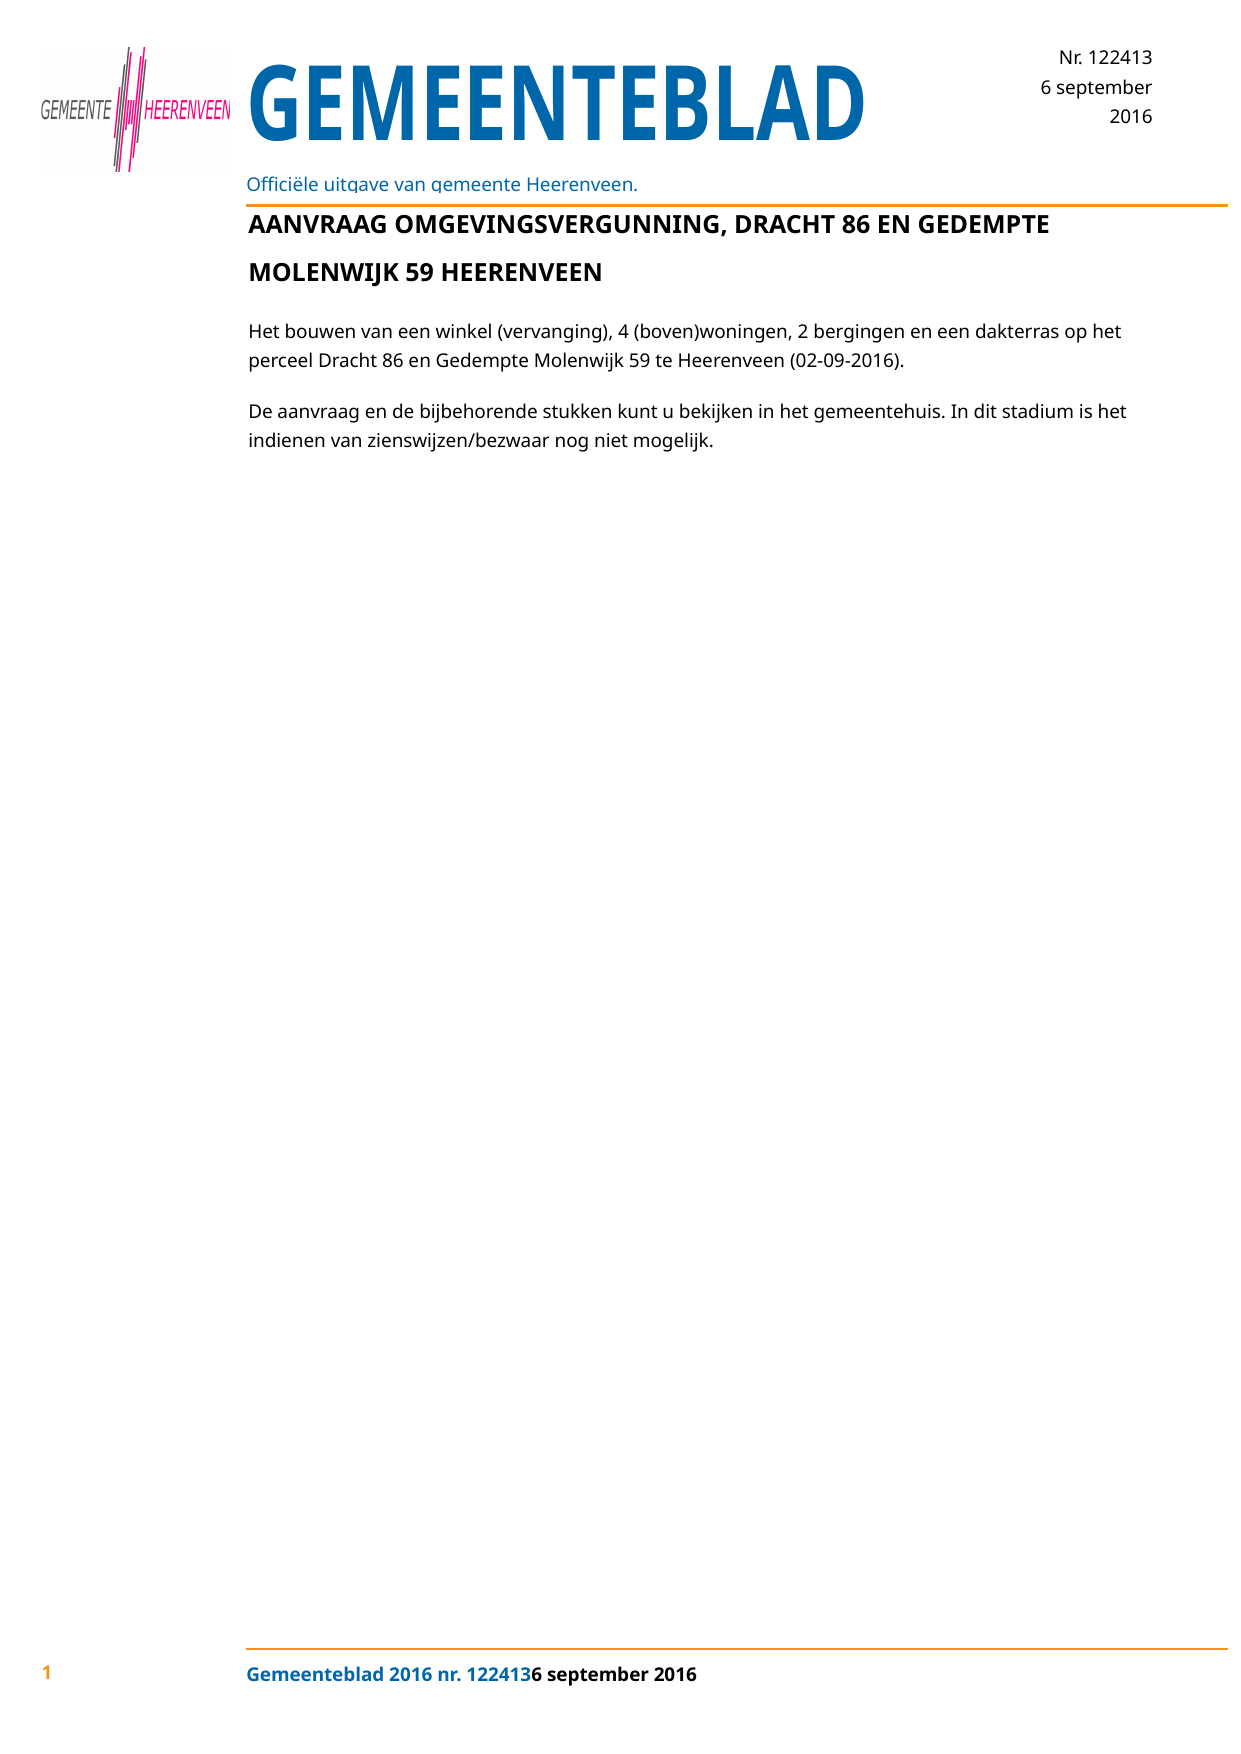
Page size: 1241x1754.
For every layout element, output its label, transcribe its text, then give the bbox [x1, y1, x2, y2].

text Het bouwen van een winkel (vervanging), 4 (boven)woningen, 2 bergingen en een dakterras op het perceel Dracht 86 en Gedempte Molenwijk 59 te Heerenveen (02-09-2016). [248, 318, 1152, 373]
text De aanvraag en de bijbehorende stukken kunt u bekijken in het gemeentehuis. In dit stadium is het indienen van zienswijzen/bezwaar nog niet mogelijk. [248, 398, 1152, 453]
text AANVRAAG OMGEVINGSVERGUNNING, DRACHT 86 EN GEDEMPTE MOLENWIJK 59 HEERENVEEN [248, 207, 1152, 288]
picture [41, 47, 231, 172]
